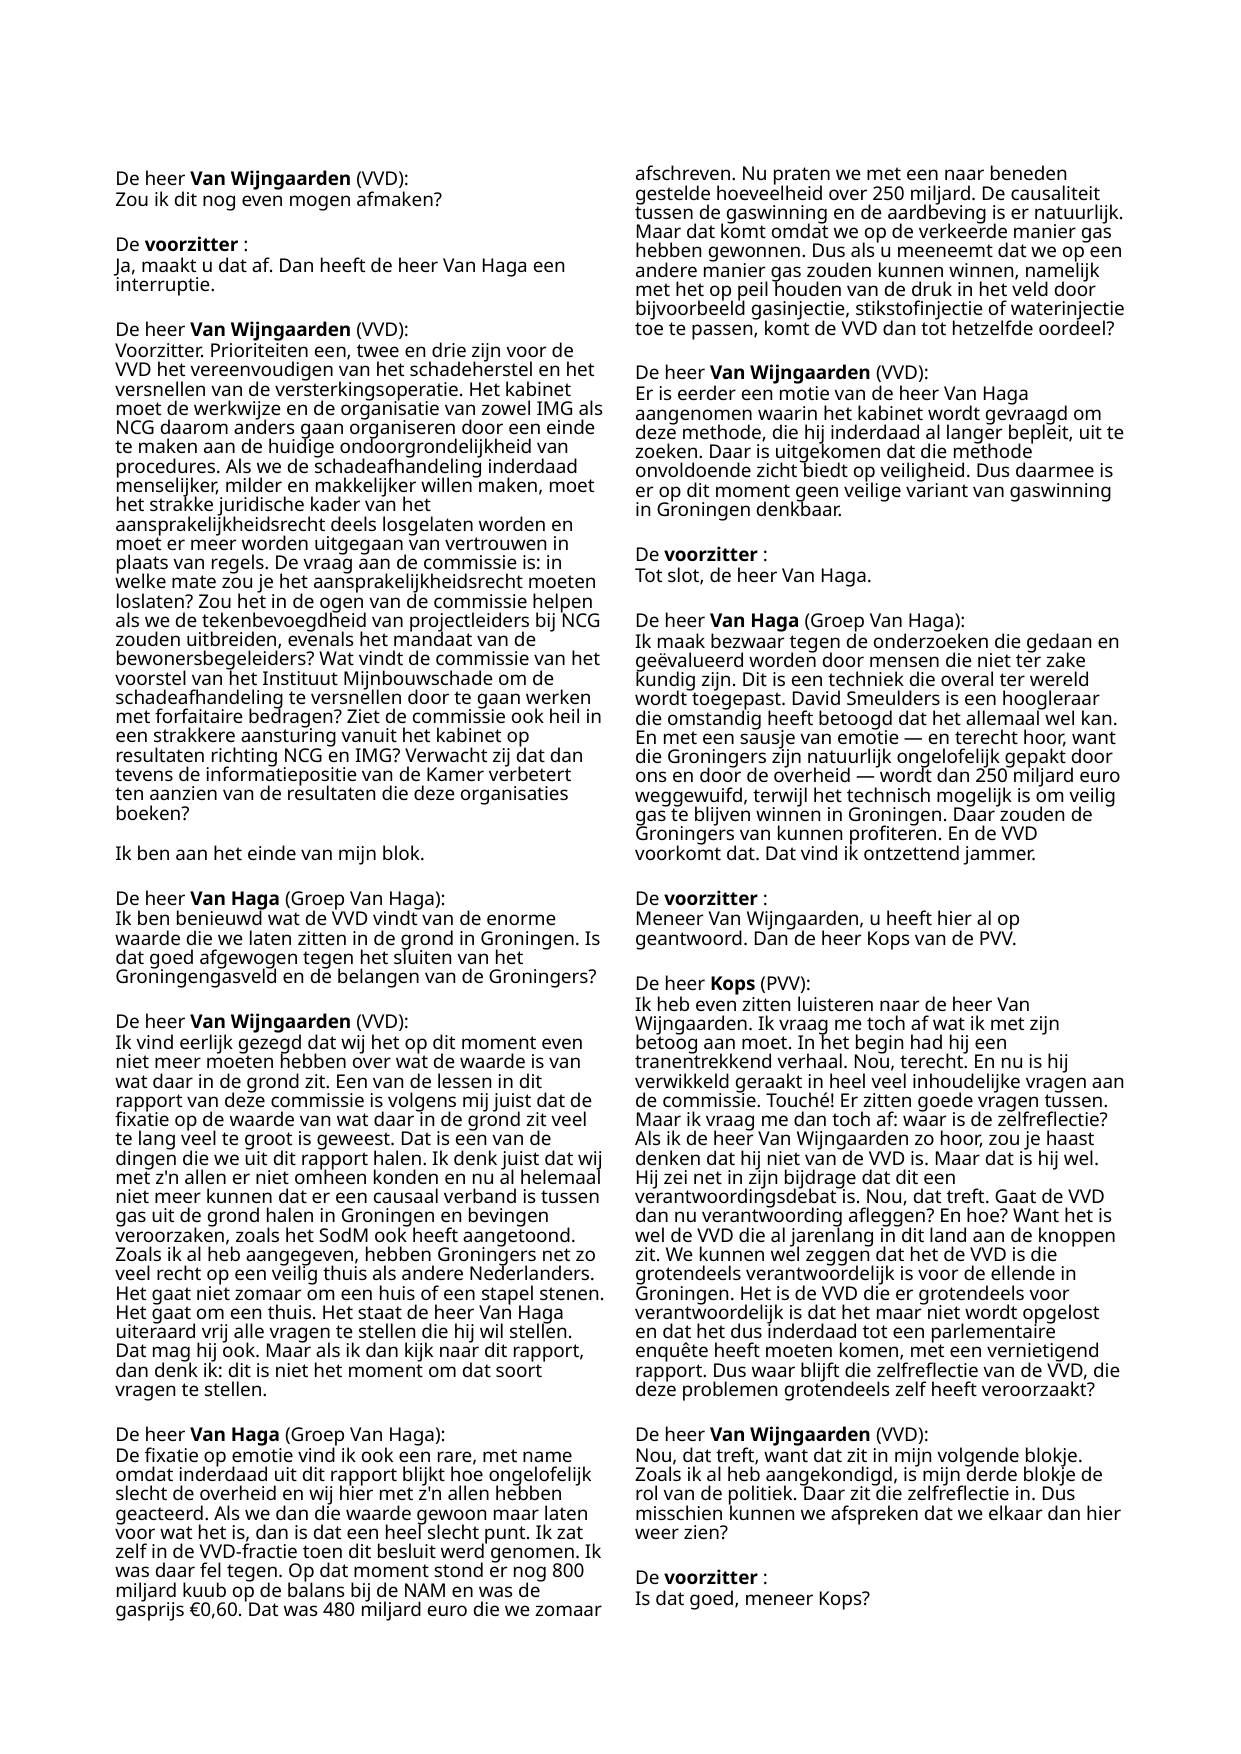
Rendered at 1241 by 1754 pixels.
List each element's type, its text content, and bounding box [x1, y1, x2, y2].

text Zou ik dit nog even mogen afmaken? [115, 191, 605, 210]
text De heer Kops (PVV): [635, 970, 1125, 996]
text Nou, dat treft, want dat zit in mijn volgende blokje. Zoals ik al heb aangekondigd, is mijn derde blokje de rol van de politiek. Daar zit die zelfreflectie in. Dus misschien kunnen we afspreken dat we elkaar dan hier weer zien? [635, 1447, 1125, 1543]
text Er is eerder een motie van de heer Van Haga aangenomen waarin het kabinet wordt gevraagd om deze methode, die hij inderdaad al langer bepleit, uit te zoeken. Daar is uitgekomen dat die methode onvoldoende zicht biedt op veiligheid. Dus daarmee is er op dit moment geen veilige variant van gaswinning in Groningen denkbaar. [635, 385, 1125, 520]
text Voorzitter. Prioriteiten een, twee en drie zijn voor de VVD het vereenvoudigen van het schadeherstel en het versnellen van de versterkingsoperatie. Het kabinet moet de werkwijze en de organisatie van zowel IMG als NCG daarom anders gaan organiseren door een einde te maken aan de huidige ondoorgrondelijkheid van procedures. Als we de schadeafhandeling inderdaad menselijker, milder en makkelijker willen maken, moet het strakke juridische kader van het aansprakelijkheidsrecht deels losgelaten worden en moet er meer worden uitgegaan van vertrouwen in plaats van regels. De vraag aan de commissie is: in welke mate zou je het aansprakelijkheidsrecht moeten loslaten? Zou het in de ogen van de commissie helpen als we de tekenbevoegdheid van projectleiders bij NCG zouden uitbreiden, evenals het mandaat van de bewonersbegeleiders? Wat vindt de commissie van het voorstel van het Instituut Mijnbouwschade om de schadeafhandeling te versnellen door te gaan werken met forfaitaire bedragen? Ziet de commissie ook heil in een strakkere aansturing vanuit het kabinet op resultaten richting NCG en IMG? Verwacht zij dat dan tevens de informatiepositie van de Kamer verbetert ten aanzien van de resultaten die deze organisaties boeken? [115, 342, 605, 824]
text De voorzitter : [115, 231, 605, 257]
text Meneer Van Wijngaarden, u heeft hier al op geantwoord. Dan de heer Kops van de PVV. [635, 910, 1125, 949]
text Tot slot, de heer Van Haga. [635, 567, 1125, 586]
text De voorzitter : [635, 1564, 1125, 1590]
text De fixatie op emotie vind ik ook een rare, met name omdat inderdaad uit dit rapport blijkt hoe ongelofelijk slecht de overheid en wij hier met z'n allen hebben geacteerd. Als we dan die waarde gewoon maar laten voor wat het is, dan is dat een heel slecht punt. Ik zat zelf in de VVD-fractie toen dit besluit werd genomen. Ik was daar fel tegen. Op dat moment stond er nog 800 miljard kuub op de balans bij de NAM en was de gasprijs €0,60. Dat was 480 miljard euro die we zomaar [115, 1447, 605, 1620]
text Ik heb even zitten luisteren naar de heer Van Wijngaarden. Ik vraag me toch af wat ik met zijn betoog aan moet. In het begin had hij een tranentrekkend verhaal. Nou, terecht. En nu is hij verwikkeld geraakt in heel veel inhoudelijke vragen aan de commissie. Touché! Er zitten goede vragen tussen. Maar ik vraag me dan toch af: waar is de zelfreflectie? Als ik de heer Van Wijngaarden zo hoor, zou je haast denken dat hij niet van de VVD is. Maar dat is hij wel. Hij zei net in zijn bijdrage dat dit een verantwoordingsdebat is. Nou, dat treft. Gaat de VVD dan nu verantwoording afleggen? En hoe? Want het is wel de VVD die al jarenlang in dit land aan de knoppen zit. We kunnen wel zeggen dat het de VVD is die grotendeels verantwoordelijk is voor de ellende in Groningen. Het is de VVD die er grotendeels voor verantwoordelijk is dat het maar niet wordt opgelost en dat het dus inderdaad tot een parlementaire enquête heeft moeten komen, met een vernietigend rapport. Dus waar blijft die zelfreflectie van de VVD, die deze problemen grotendeels zelf heeft veroorzaakt? [635, 996, 1125, 1400]
text Is dat goed, meneer Kops? [635, 1590, 1125, 1609]
text De heer Van Haga (Groep Van Haga): [115, 885, 605, 910]
text Ik ben benieuwd wat de VVD vindt van de enorme waarde die we laten zitten in de grond in Groningen. Is dat goed afgewogen tegen het sluiten van het Groningengasveld en de belangen van de Groningers? [115, 910, 605, 987]
text De heer Van Wijngaarden (VVD): [115, 1008, 605, 1034]
text Ja, maakt u dat af. Dan heeft de heer Van Haga een interruptie. [115, 257, 605, 296]
text De heer Van Wijngaarden (VVD): [635, 1421, 1125, 1447]
text De heer Van Wijngaarden (VVD): [635, 359, 1125, 385]
text De heer Van Wijngaarden (VVD): [115, 316, 605, 342]
text De heer Van Haga (Groep Van Haga): [635, 607, 1125, 633]
text De voorzitter : [635, 541, 1125, 567]
text De heer Van Wijngaarden (VVD): [115, 165, 605, 191]
text De heer Van Haga (Groep Van Haga): [115, 1421, 605, 1447]
text Ik ben aan het einde van mijn blok. [115, 844, 605, 864]
text Ik vind eerlijk gezegd dat wij het op dit moment even niet meer moeten hebben over wat de waarde is van wat daar in de grond zit. Een van de lessen in dit rapport van deze commissie is volgens mij juist dat de fixatie op de waarde van wat daar in de grond zit veel te lang veel te groot is geweest. Dat is een van de dingen die we uit dit rapport halen. Ik denk juist dat wij met z'n allen er niet omheen konden en nu al helemaal niet meer kunnen dat er een causaal verband is tussen gas uit de grond halen in Groningen en bevingen veroorzaken, zoals het SodM ook heeft aangetoond. Zoals ik al heb aangegeven, hebben Groningers net zo veel recht op een veilig thuis als andere Nederlanders. Het gaat niet zomaar om een huis of een stapel stenen. Het gaat om een thuis. Het staat de heer Van Haga uiteraard vrij alle vragen te stellen die hij wil stellen. Dat mag hij ook. Maar als ik dan kijk naar dit rapport, dan denk ik: dit is niet het moment om dat soort vragen te stellen. [115, 1034, 605, 1400]
text Ik maak bezwaar tegen de onderzoeken die gedaan en geëvalueerd worden door mensen die niet ter zake kundig zijn. Dit is een techniek die overal ter wereld wordt toegepast. David Smeulders is een hoogleraar die omstandig heeft betoogd dat het allemaal wel kan. En met een sausje van emotie — en terecht hoor, want die Groningers zijn natuurlijk ongelofelijk gepakt door ons en door de overheid — wordt dan 250 miljard euro weggewuifd, terwijl het technisch mogelijk is om veilig gas te blijven winnen in Groningen. Daar zouden de Groningers van kunnen profiteren. En de VVD voorkomt dat. Dat vind ik ontzettend jammer. [635, 633, 1125, 864]
text afschreven. Nu praten we met een naar beneden gestelde hoeveelheid over 250 miljard. De causaliteit tussen de gaswinning en de aardbeving is er natuurlijk. Maar dat komt omdat we op de verkeerde manier gas hebben gewonnen. Dus als u meeneemt dat we op een andere manier gas zouden kunnen winnen, namelijk met het op peil houden van de druk in het veld door bijvoorbeeld gasinjectie, stikstofinjectie of waterinjectie toe te passen, komt de VVD dan tot hetzelfde oordeel? [635, 165, 1125, 339]
text De voorzitter : [635, 885, 1125, 910]
